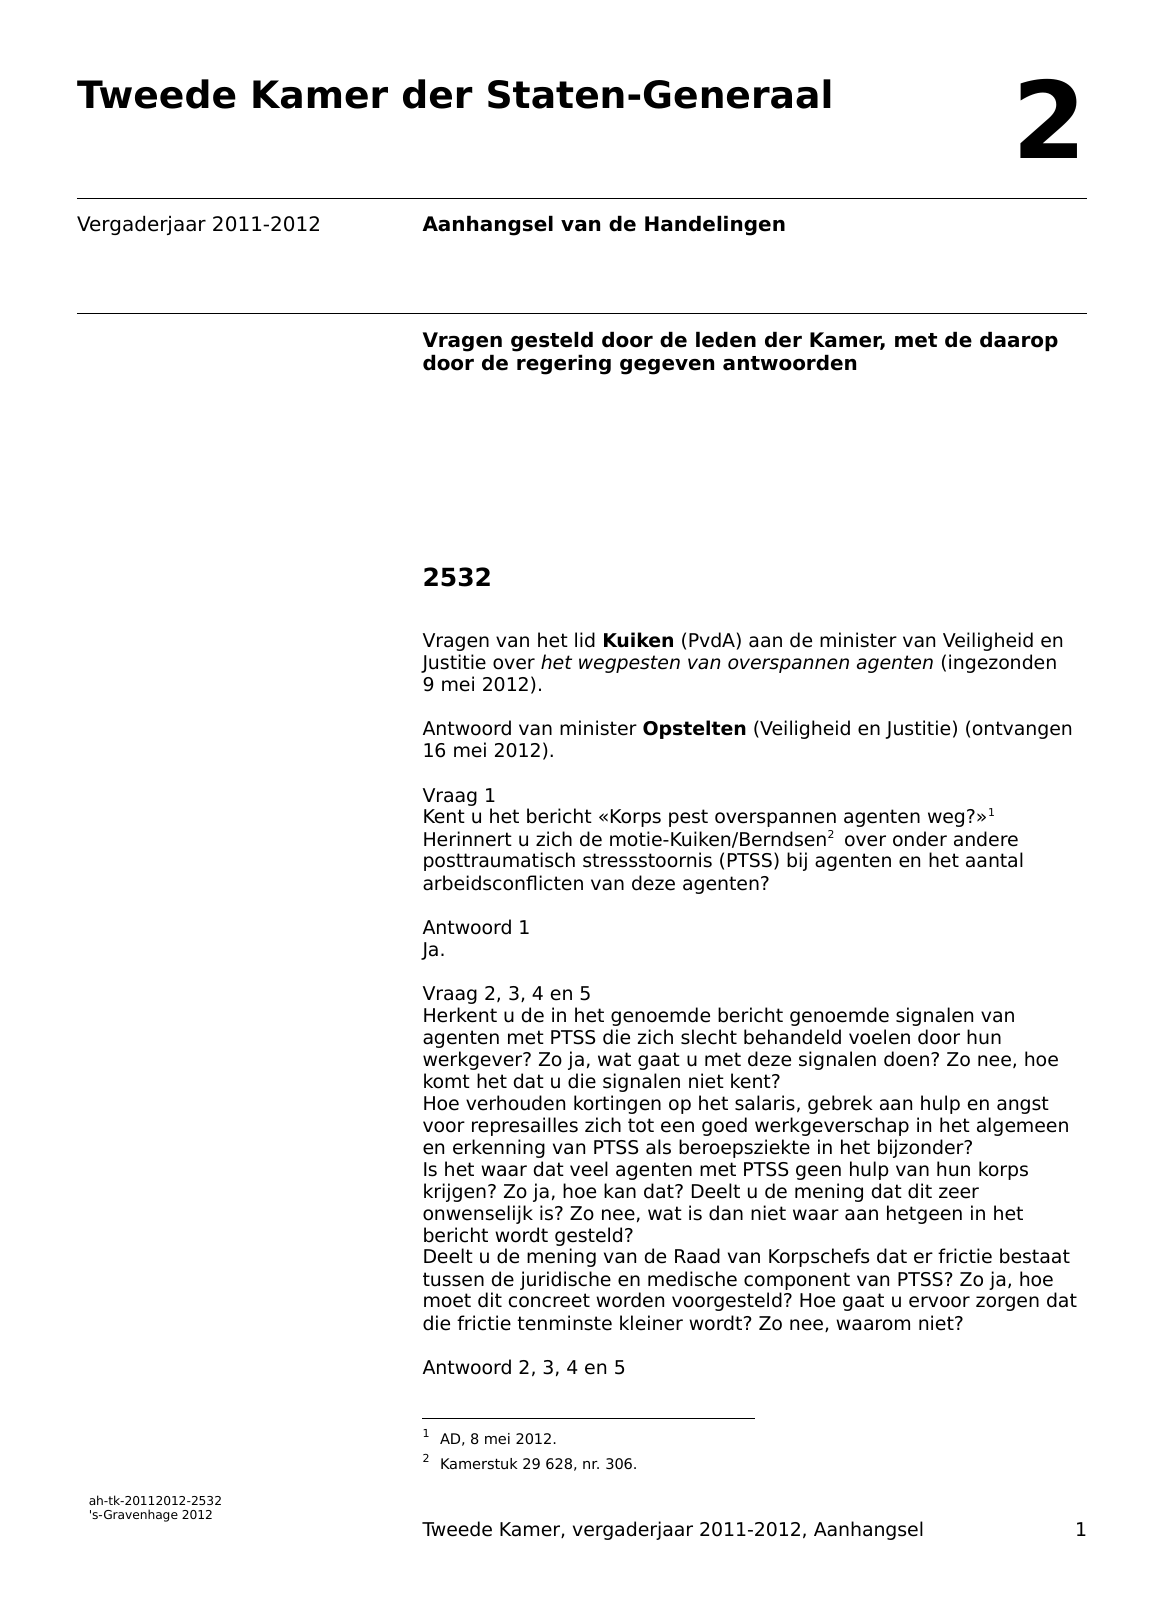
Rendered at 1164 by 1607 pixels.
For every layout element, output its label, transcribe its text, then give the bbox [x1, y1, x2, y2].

text 's-Gravenhage 2012 [88, 1508, 323, 1522]
text Vraag 2, 3, 4 en 5 [422, 983, 1087, 1005]
table_cell Aanhangsel van de Handelingen [422, 199, 1087, 313]
text Vragen van het lid Kuiken (PvdA) aan de minister van Veiligheid en Justitie over het wegpesten van overspannen agenten (ingezonden 9 mei 2012). [422, 630, 1087, 696]
text Vraag 1 [422, 784, 1087, 806]
table_cell Vragen gesteld door de leden der Kamer, met de daarop door de regering gegeven antwoorden [422, 314, 1087, 375]
text Antwoord 2, 3, 4 en 5 [422, 1357, 1087, 1378]
text Ja. [422, 938, 1087, 961]
table_header 2 [886, 59, 1087, 198]
text Hoe verhouden kortingen op het salaris, gebrek aan hulp en angst voor represailles zich tot een goed werkgeverschap in het algemeen en erkenning van PTSS als beroepsziekte in het bijzonder? [422, 1093, 1087, 1158]
text Herkent u de in het genoemde bericht genoemde signalen van agenten met PTSS die zich slecht behandeld voelen door hun werkgever? Zo ja, wat gaat u met deze signalen doen? Zo nee, hoe komt het dat u die signalen niet kent? [422, 1005, 1087, 1093]
text Is het waar dat veel agenten met PTSS geen hulp van hun korps krijgen? Zo ja, hoe kan dat? Deelt u de mening dat dit zeer onwenselijk is? Zo nee, wat is dan niet waar aan hetgeen in het bericht wordt gesteld? [422, 1158, 1087, 1246]
table_cell [77, 314, 422, 375]
table_cell Vergaderjaar 2011-2012 [77, 199, 422, 313]
text ah-tk-20112012-2532 [88, 1494, 323, 1508]
table_header Tweede Kamer der Staten-Generaal [77, 59, 886, 198]
text Kamerstuk 29 628, nr. 306. [422, 1452, 1087, 1474]
text AD, 8 mei 2012. [422, 1427, 1087, 1449]
text Antwoord van minister Opstelten (Veiligheid en Justitie) (ontvangen 16 mei 2012). [422, 718, 1087, 762]
text Deelt u de mening van de Raad van Korpschefs dat er frictie bestaat tussen de juridische en medische component van PTSS? Zo ja, hoe moet dit concreet worden voorgesteld? Hoe gaat u ervoor zorgen dat die frictie tenminste kleiner wordt? Zo nee, waarom niet? [422, 1246, 1087, 1334]
text Kent u het bericht «Korps pest overspannen agenten weg?» Herinnert u zich de motie-Kuiken/Berndsen over onder andere posttraumatisch stressstoornis (PTSS) bij agenten en het aantal arbeidsconflicten van deze agenten? [422, 806, 1087, 894]
text 2532 [422, 563, 1087, 592]
text Antwoord 1 [422, 917, 1087, 938]
